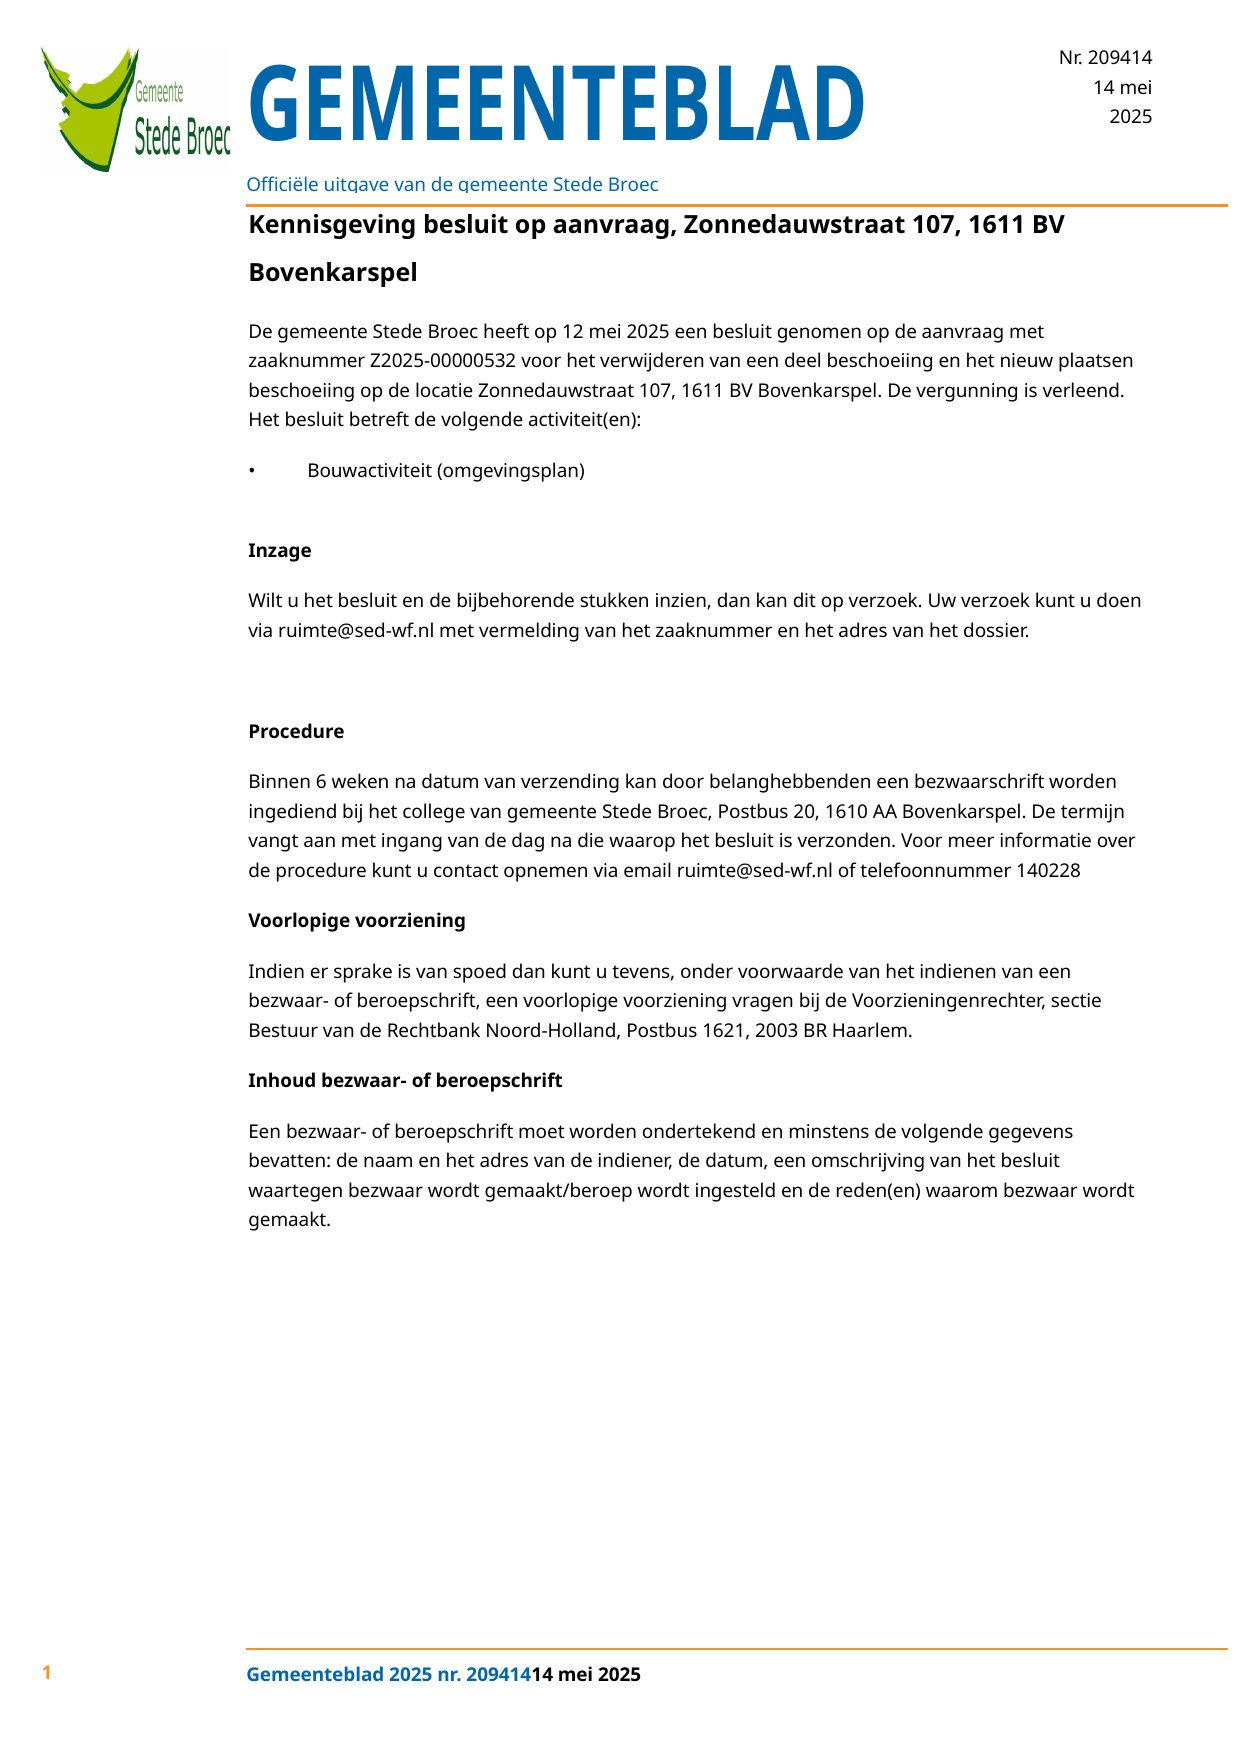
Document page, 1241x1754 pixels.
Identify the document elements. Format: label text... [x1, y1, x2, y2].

text Wilt u het besluit en de bijbehorende stukken inzien, dan kan dit op verzoek. Uw verzoek kunt u doen via ruimte@sed-wf.nl met vermelding van het zaaknummer en het adres van het dossier. [248, 587, 1152, 643]
text Inzage [248, 537, 1152, 563]
text Kennisgeving besluit op aanvraag, Zonnedauwstraat 107, 1611 BV Bovenkarspel [248, 207, 1152, 288]
text De gemeente Stede Broec heeft op 12 mei 2025 een besluit genomen op de aanvraag met zaaknummer Z2025-00000532 voor het verwijderen van een deel beschoeiing en het nieuw plaatsen beschoeiing op de locatie Zonnedauwstraat 107, 1611 BV Bovenkarspel. De vergunning is verleend. Het besluit betreft de volgende activiteit(en): [248, 318, 1152, 432]
text Procedure [248, 718, 1152, 744]
text Binnen 6 weken na datum van verzending kan door belanghebbenden een bezwaarschrift worden ingediend bij het college van gemeente Stede Broec, Postbus 20, 1610 AA Bovenkarspel. De termijn vangt aan met ingang van de dag na die waarop het besluit is verzonden. Voor meer informatie over de procedure kunt u contact opnemen via email ruimte@sed-wf.nl of telefoonnummer 140228 [248, 768, 1152, 883]
text Voorlopige voorziening [248, 907, 1152, 933]
text Indien er sprake is van spoed dan kunt u tevens, onder voorwaarde van het indienen van een bezwaar- of beroepschrift, een voorlopige voorziening vragen bij de Voorzieningenrechter, sectie Bestuur van de Rechtbank Noord-Holland, Postbus 1621, 2003 BR Haarlem. [248, 958, 1152, 1043]
list Bouwactiviteit (omgevingsplan) [248, 457, 1152, 483]
text Inhoud bezwaar- of beroepschrift [248, 1067, 1152, 1093]
picture [41, 47, 231, 172]
text Een bezwaar- of beroepschrift moet worden ondertekend en minstens de volgende gegevens bevatten: de naam en het adres van de indiener, de datum, een omschrijving van het besluit waartegen bezwaar wordt gemaakt/beroep wordt ingesteld en de reden(en) waarom bezwaar wordt gemaakt. [248, 1118, 1152, 1232]
